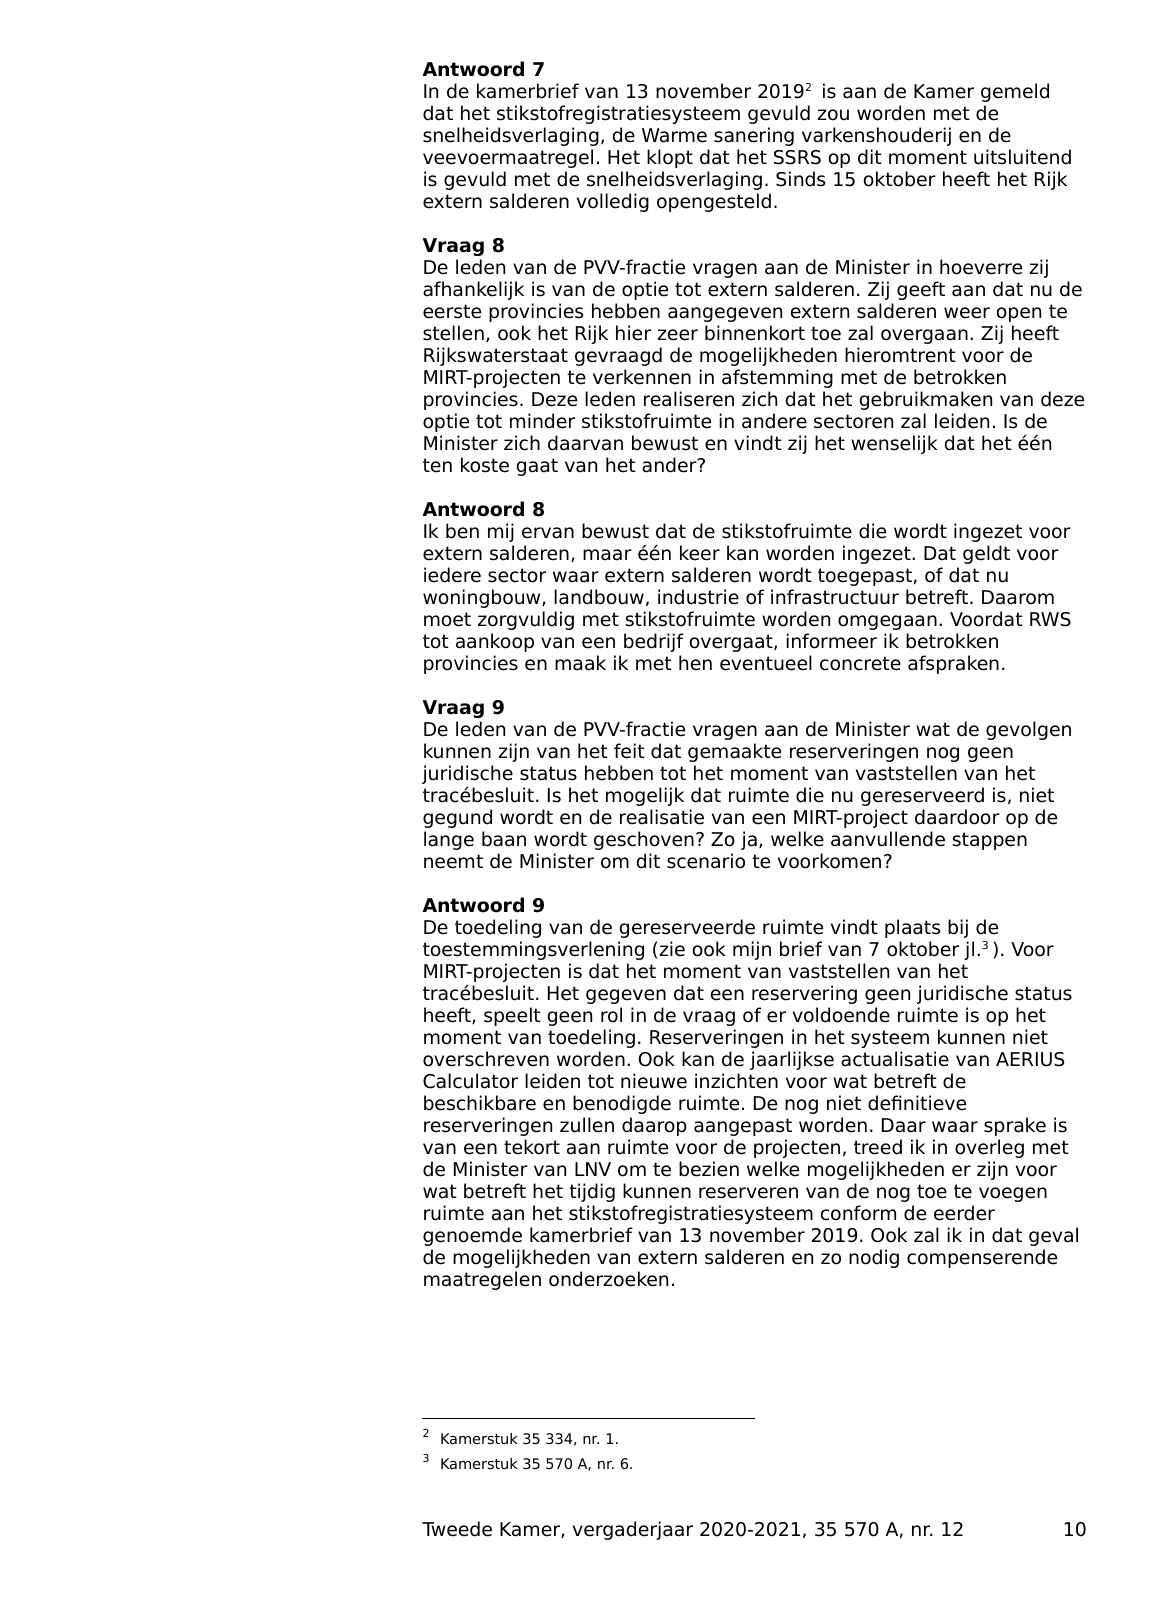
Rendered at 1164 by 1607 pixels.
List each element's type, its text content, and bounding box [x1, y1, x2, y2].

subtitle Antwoord 8 [422, 499, 1087, 521]
subtitle Vraag 9 [422, 697, 1087, 719]
text De toedeling van de gereserveerde ruimte vindt plaats bij de toestemmingsverlening (zie ook mijn brief van 7 oktober jl.). Voor MIRT-projecten is dat het moment van vaststellen van het tracébesluit. Het gegeven dat een reservering geen juridische status heeft, speelt geen rol in de vraag of er voldoende ruimte is op het moment van toedeling. Reserveringen in het systeem kunnen niet overschreven worden. Ook kan de jaarlijkse actualisatie van AERIUS Calculator leiden tot nieuwe inzichten voor wat betreft de beschikbare en benodigde ruimte. De nog niet definitieve reserveringen zullen daarop aangepast worden. Daar waar sprake is van een tekort aan ruimte voor de projecten, treed ik in overleg met de Minister van LNV om te bezien welke mogelijkheden er zijn voor wat betreft het tijdig kunnen reserveren van de nog toe te voegen ruimte aan het stikstofregistratiesysteem conform de eerder genoemde kamerbrief van 13 november 2019. Ook zal ik in dat geval de mogelijkheden van extern salderen en zo nodig compenserende maatregelen onderzoeken. [422, 917, 1087, 1291]
subtitle Antwoord 7 [422, 59, 1087, 81]
text Ik ben mij ervan bewust dat de stikstofruimte die wordt ingezet voor extern salderen, maar één keer kan worden ingezet. Dat geldt voor iedere sector waar extern salderen wordt toegepast, of dat nu woningbouw, landbouw, industrie of infrastructuur betreft. Daarom moet zorgvuldig met stikstofruimte worden omgegaan. Voordat RWS tot aankoop van een bedrijf overgaat, informeer ik betrokken provincies en maak ik met hen eventueel concrete afspraken. [422, 521, 1087, 675]
text De leden van de PVV-fractie vragen aan de Minister wat de gevolgen kunnen zijn van het feit dat gemaakte reserveringen nog geen juridische status hebben tot het moment van vaststellen van het tracébesluit. Is het mogelijk dat ruimte die nu gereserveerd is, niet gegund wordt en de realisatie van een MIRT-project daardoor op de lange baan wordt geschoven? Zo ja, welke aanvullende stappen neemt de Minister om dit scenario te voorkomen? [422, 719, 1087, 873]
subtitle Vraag 8 [422, 235, 1087, 257]
text Kamerstuk 35 334, nr. 1. [422, 1427, 1087, 1449]
text De leden van de PVV-fractie vragen aan de Minister in hoeverre zij afhankelijk is van de optie tot extern salderen. Zij geeft aan dat nu de eerste provincies hebben aangegeven extern salderen weer open te stellen, ook het Rijk hier zeer binnenkort toe zal overgaan. Zij heeft Rijkswaterstaat gevraagd de mogelijkheden hieromtrent voor de MIRT-projecten te verkennen in afstemming met de betrokken provincies. Deze leden realiseren zich dat het gebruikmaken van deze optie tot minder stikstofruimte in andere sectoren zal leiden. Is de Minister zich daarvan bewust en vindt zij het wenselijk dat het één ten koste gaat van het ander? [422, 257, 1087, 477]
text Kamerstuk 35 570 A, nr. 6. [422, 1452, 1087, 1474]
subtitle Antwoord 9 [422, 895, 1087, 917]
text In de kamerbrief van 13 november 2019 is aan de Kamer gemeld dat het stikstofregistratiesysteem gevuld zou worden met de snelheidsverlaging, de Warme sanering varkenshouderij en de veevoermaatregel. Het klopt dat het SSRS op dit moment uitsluitend is gevuld met de snelheidsverlaging. Sinds 15 oktober heeft het Rijk extern salderen volledig opengesteld. [422, 81, 1087, 213]
